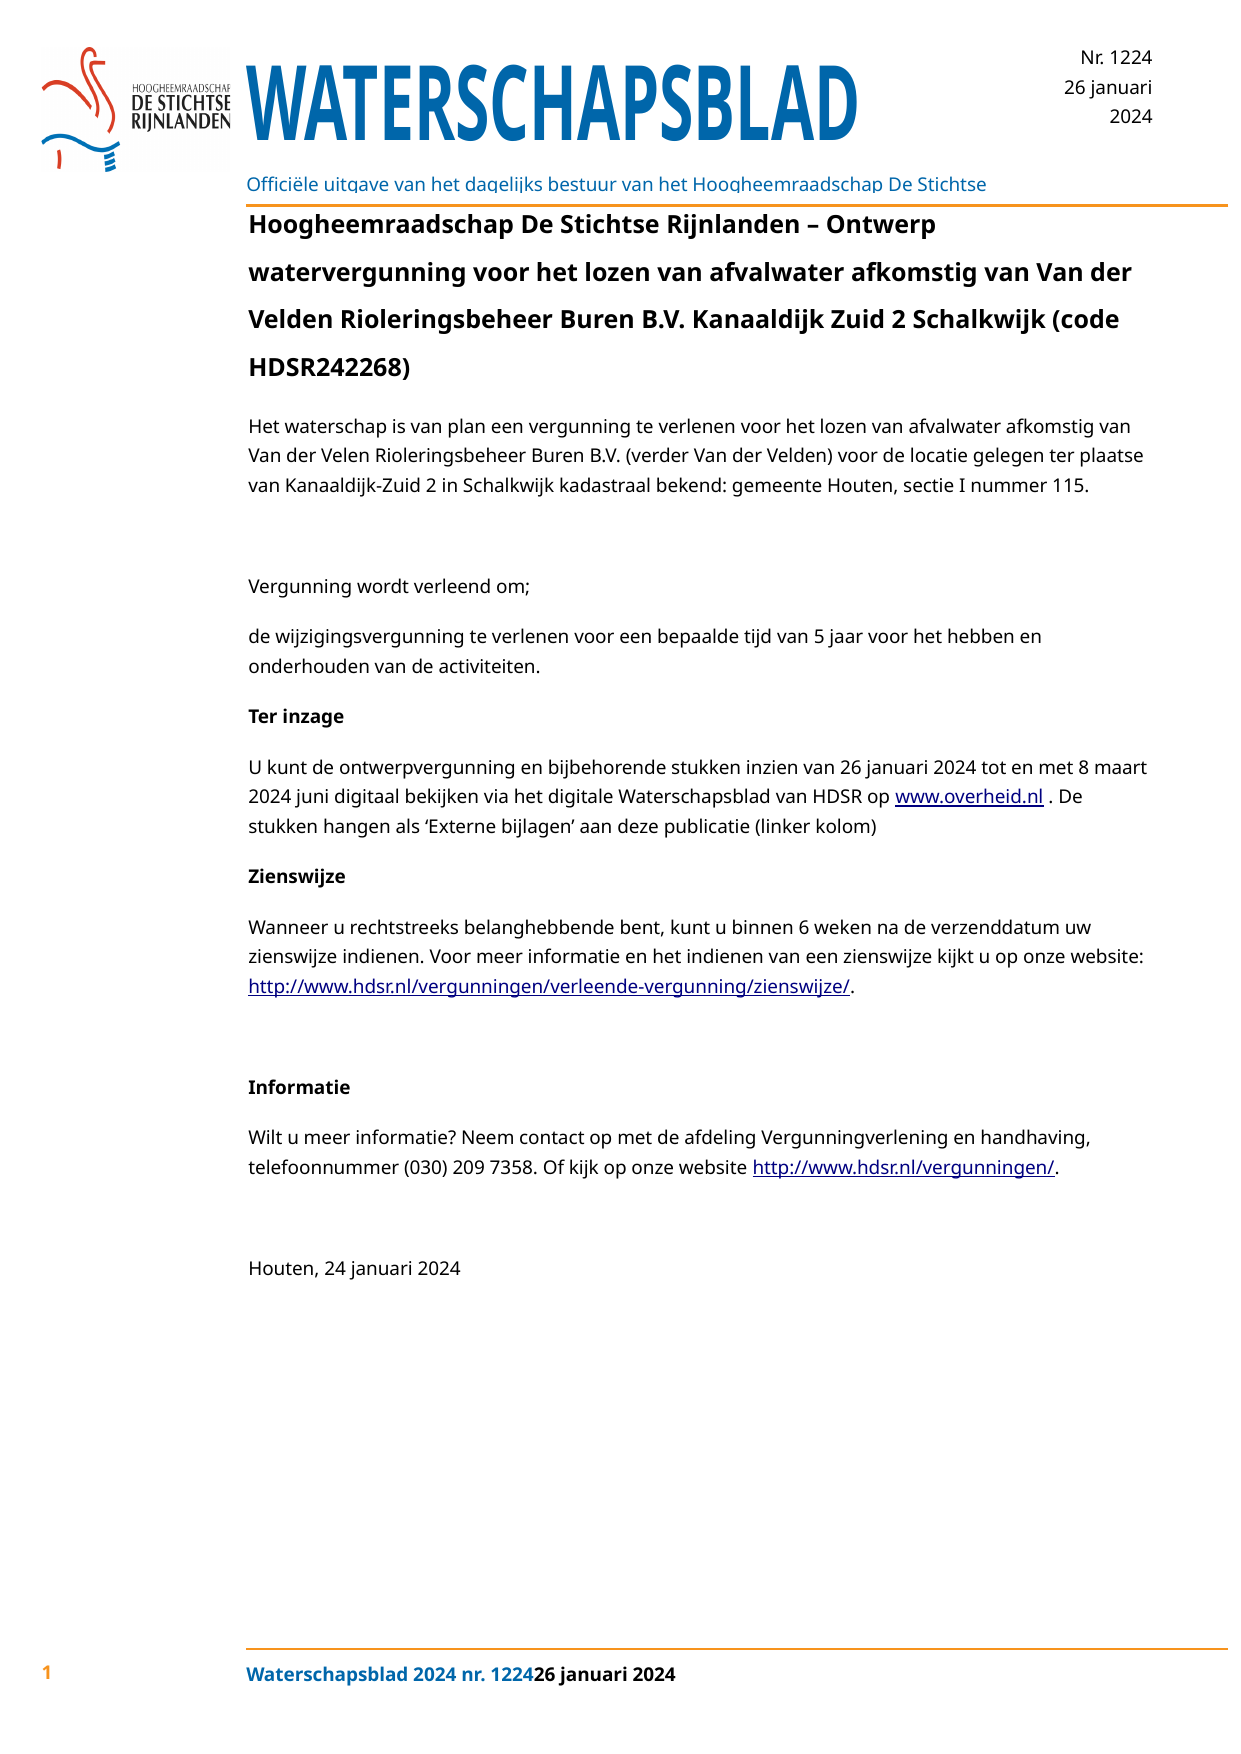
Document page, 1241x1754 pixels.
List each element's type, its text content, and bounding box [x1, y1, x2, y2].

text de wijzigingsvergunning te verlenen voor een bepaalde tijd van 5 jaar voor het hebben en onderhouden van de activiteiten. [248, 623, 1152, 679]
text Ter inzage [248, 703, 1152, 729]
text Informatie [248, 1074, 1152, 1100]
text Het waterschap is van plan een vergunning te verlenen voor het lozen van afvalwater afkomstig van Van der Velen Rioleringsbeheer Buren B.V. (verder Van der Velden) voor de locatie gelegen ter plaatse van Kanaaldijk-Zuid 2 in Schalkwijk kadastraal bekend: gemeente Houten, sectie I nummer 115. [248, 413, 1152, 498]
text Wanneer u rechtstreeks belanghebbende bent, kunt u binnen 6 weken na de verzenddatum uw zienswijze indienen. Voor meer informatie en het indienen van een zienswijze kijkt u op onze website: http://www.hdsr.nl/vergunningen/verleende-vergunning/zienswijze/. [248, 914, 1152, 999]
text Vergunning wordt verleend om; [248, 573, 1152, 599]
text Zienswijze [248, 863, 1152, 889]
text U kunt de ontwerpvergunning en bijbehorende stukken inzien van 26 januari 2024 tot en met 8 maart 2024 juni digitaal bekijken via het digitale Waterschapsblad van HDSR op www.overheid.nl . De stukken hangen als ‘Externe bijlagen’ aan deze publicatie (linker kolom) [248, 754, 1152, 839]
text Houten, 24 januari 2024 [248, 1255, 1152, 1281]
text Wilt u meer informatie? Neem contact op met de afdeling Vergunningverlening en handhaving, telefoonnummer (030) 209 7358. Of kijk op onze website http://www.hdsr.nl/vergunningen/. [248, 1124, 1152, 1180]
text Hoogheemraadschap De Stichtse Rijnlanden – Ontwerp watervergunning voor het lozen van afvalwater afkomstig van Van der Velden Rioleringsbeheer Buren B.V. Kanaaldijk Zuid 2 Schalkwijk (code HDSR242268) [248, 207, 1152, 384]
picture [41, 47, 231, 172]
